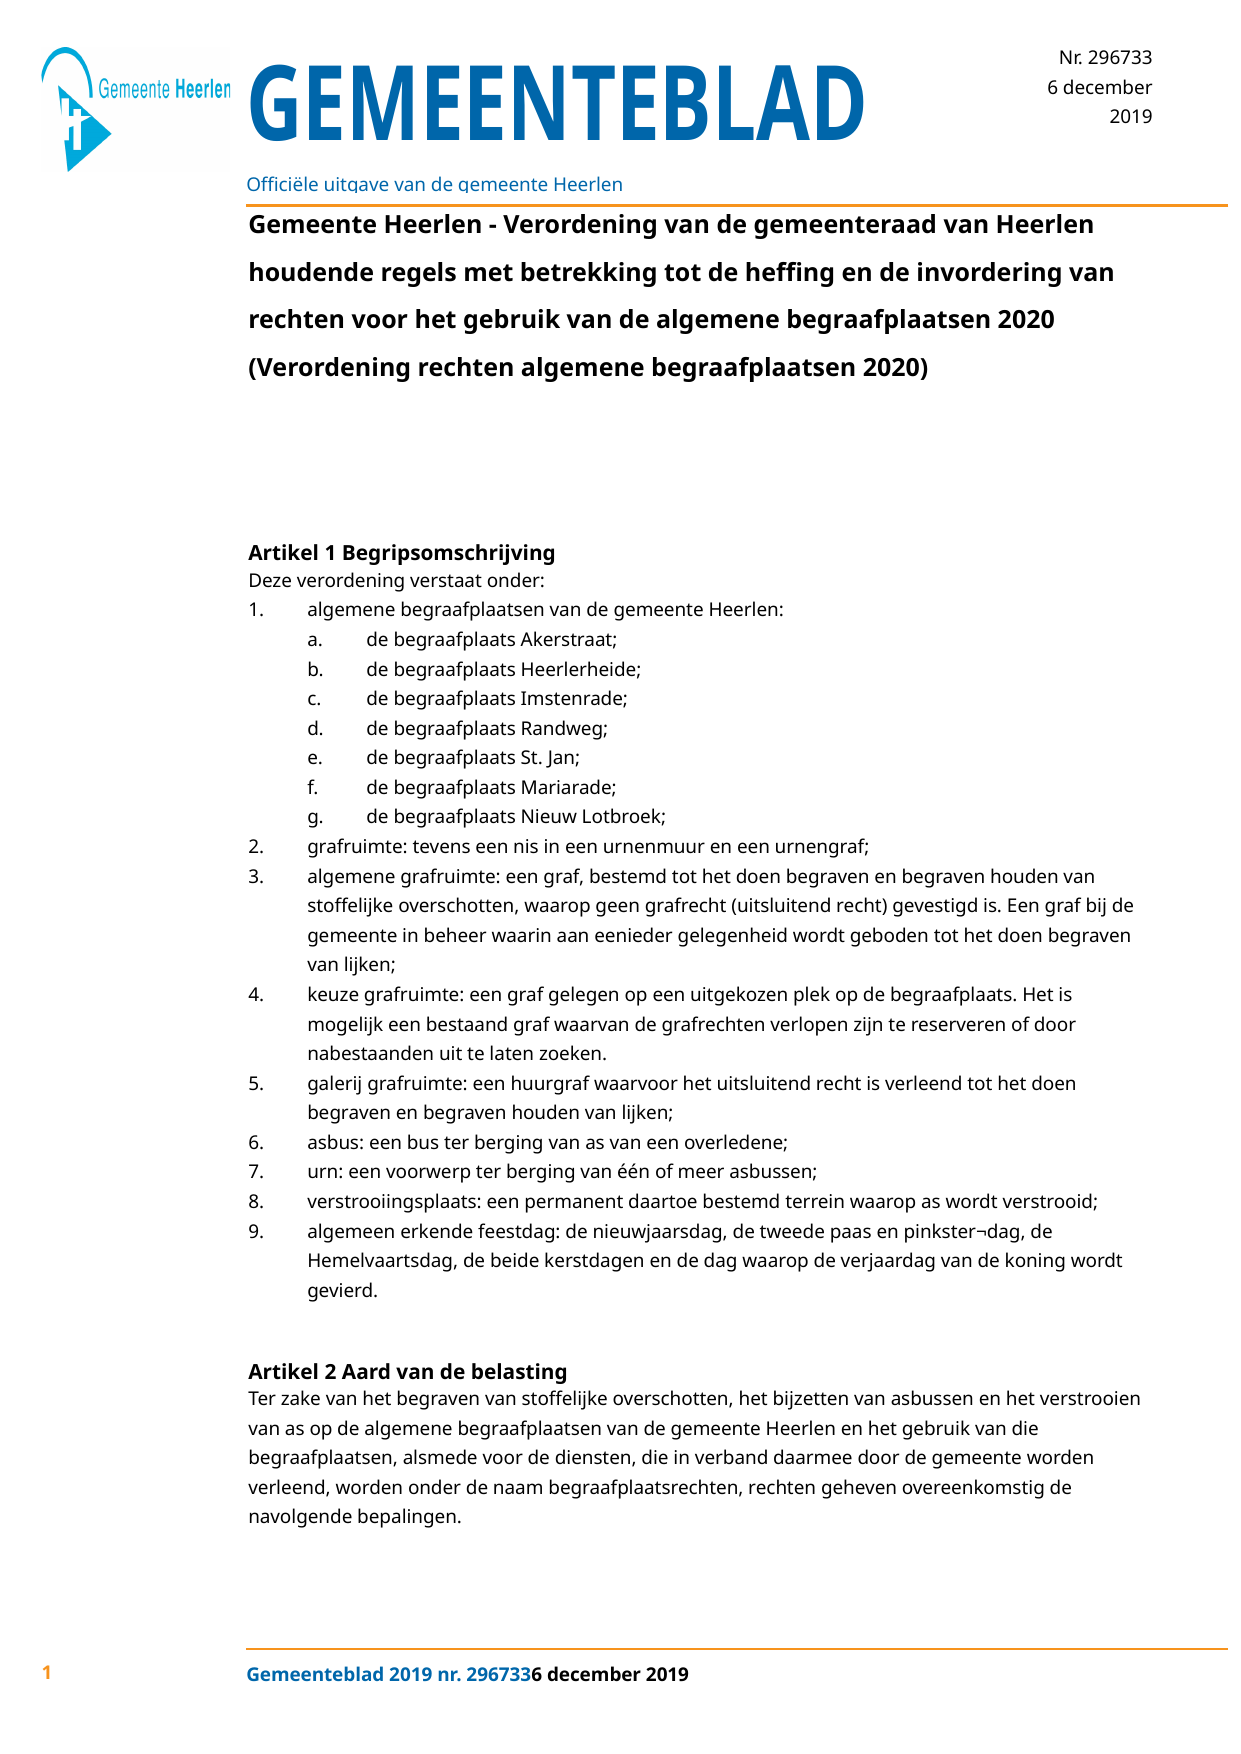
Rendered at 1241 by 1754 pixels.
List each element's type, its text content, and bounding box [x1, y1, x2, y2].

text Ter zake van het begraven van stoffelijke overschotten, het bijzetten van asbussen en het verstrooien van as op de algemene begraafplaatsen van de gemeente Heerlen en het gebruik van die begraafplaatsen, alsmede voor de diensten, die in verband daarmee door de gemeente worden verleend, worden onder de naam begraafplaatsrechten, rechten geheven overeenkomstig de navolgende bepalingen. [248, 1385, 1152, 1529]
picture [41, 47, 59, 70]
list grafruimte: tevens een nis in een urnenmuur en een urnengraf; [248, 833, 1152, 859]
list verstrooiingsplaats: een permanent daartoe bestemd terrein waarop as wordt verstrooid; [248, 1188, 1152, 1214]
text Deze verordening verstaat onder: [248, 567, 1152, 593]
list algemene begraafplaatsen van de gemeente Heerlen: [248, 597, 1152, 622]
list algemene grafruimte: een graf, bestemd tot het doen begraven en begraven houden van stoffelijke overschotten, waarop geen grafrecht (uitsluitend recht) gevestigd is. Een graf bij de gemeente in beheer waarin aan eenieder gelegenheid wordt geboden tot het doen begraven van lijken; [248, 863, 1152, 977]
list galerij grafruimte: een huurgraf waarvoor het uitsluitend recht is verleend tot het doen begraven en begraven houden van lijken; [248, 1070, 1152, 1125]
list algemeen erkende feestdag: de nieuwjaarsdag, de tweede paas en pinkster¬dag, de Hemelvaartsdag, de beide kerstdagen en de dag waarop de verjaardag van de koning wordt gevierd. [248, 1218, 1152, 1303]
list de begraafplaats Imstenrade; [307, 685, 1152, 711]
list de begraafplaats Heerlerheide; [307, 656, 1152, 681]
list asbus: een bus ter berging van as van een overledene; [248, 1129, 1152, 1155]
text Artikel 2 Aard van de belasting [248, 1357, 1152, 1385]
list keuze grafruimte: een graf gelegen op een uitgekozen plek op de begraafplaats. Het is mogelijk een bestaand graf waarvan de grafrechten verlopen zijn te reserveren of door nabestaanden uit te laten zoeken. [248, 981, 1152, 1066]
list urn: een voorwerp ter berging van één of meer asbussen; [248, 1159, 1152, 1184]
text Artikel 1 Begripsomschrijving [248, 538, 1152, 567]
list de begraafplaats St. Jan; [307, 744, 1152, 770]
list de begraafplaats Akerstraat; [307, 626, 1152, 652]
picture [41, 47, 231, 172]
list de begraafplaats Randweg; [307, 715, 1152, 741]
text Gemeente Heerlen - Verordening van de gemeenteraad van Heerlen houdende regels met betrekking tot de heffing en de invordering van rechten voor het gebruik van de algemene begraafplaatsen 2020 (Verordening rechten algemene begraafplaatsen 2020) [248, 207, 1152, 384]
list de begraafplaats Mariarade; [307, 774, 1152, 800]
list de begraafplaats Nieuw Lotbroek; [307, 804, 1152, 829]
